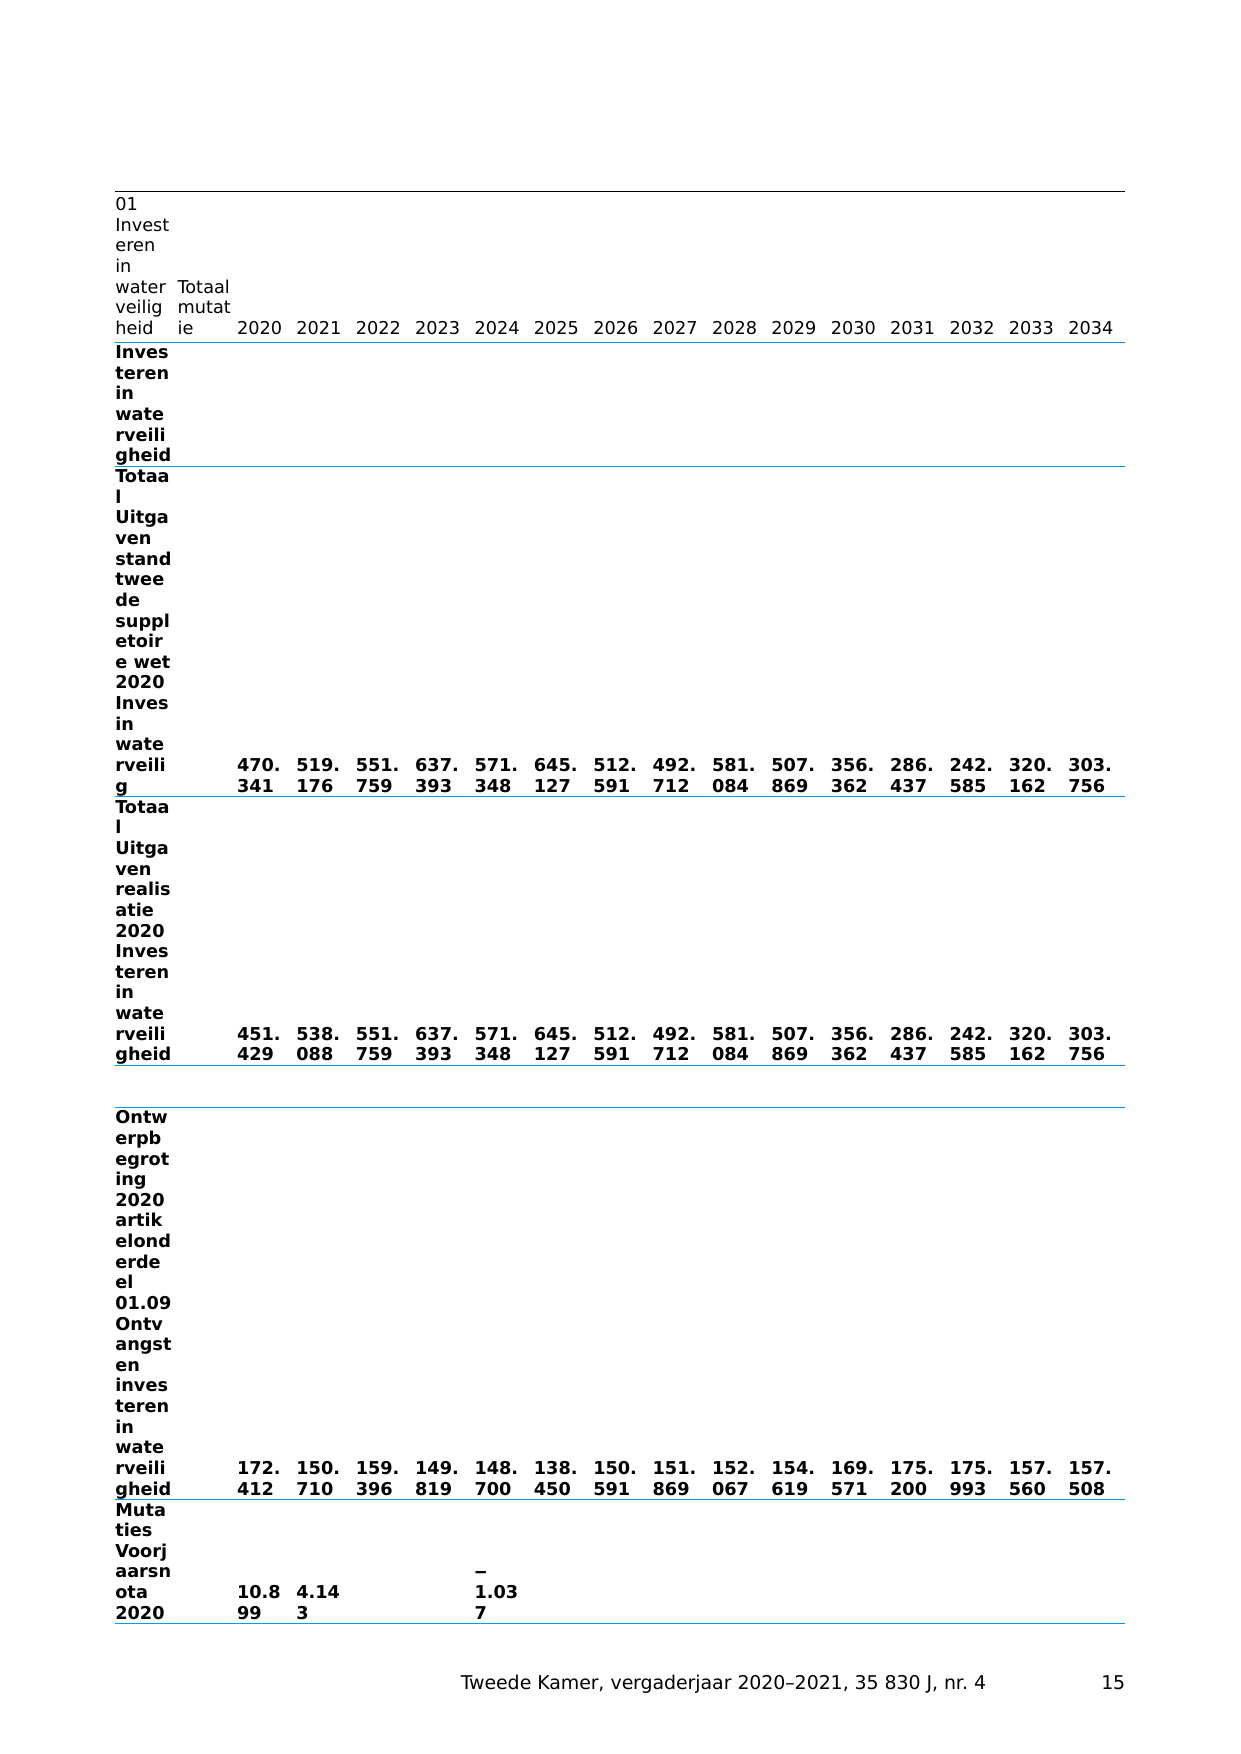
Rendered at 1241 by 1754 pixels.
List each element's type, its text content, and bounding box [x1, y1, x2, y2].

table_cell 512.591 [590, 467, 649, 796]
table_cell 356.362 [828, 797, 887, 1065]
table_cell 637.393 [412, 467, 471, 796]
table_cell 169.571 [828, 1108, 887, 1499]
table_cell [531, 1500, 590, 1623]
table_cell 175.200 [887, 1108, 946, 1499]
table_cell [234, 1086, 293, 1107]
table_cell [768, 1086, 828, 1107]
table_cell [115, 1066, 174, 1086]
table_cell [1065, 1086, 1125, 1107]
table_cell 10.899 [234, 1500, 293, 1623]
table_cell 507.869 [768, 467, 828, 796]
table_cell [828, 1500, 887, 1623]
table_cell [353, 1500, 412, 1623]
table_cell [175, 1086, 234, 1107]
table_cell [412, 1500, 471, 1623]
table_header 2025 [531, 192, 590, 341]
table_cell [175, 1108, 234, 1499]
table_cell [175, 343, 234, 466]
table_cell ‒ 1.037 [471, 1500, 531, 1623]
table_cell [828, 1086, 887, 1107]
table_cell 519.176 [293, 467, 353, 796]
table_cell [1006, 1066, 1065, 1086]
table_cell [115, 1086, 174, 1107]
table_header 2029 [768, 192, 828, 341]
table_cell [175, 467, 234, 796]
table_cell 551.759 [353, 467, 412, 796]
table_cell [828, 1066, 887, 1086]
table_cell [590, 1086, 649, 1107]
table_cell 645.127 [531, 467, 590, 796]
table_cell [471, 1086, 531, 1107]
table_cell 138.450 [531, 1108, 590, 1499]
table_cell [590, 1066, 649, 1086]
table_cell [531, 1086, 590, 1107]
table_cell [828, 343, 887, 466]
table_cell [650, 1500, 709, 1623]
table_header 2027 [650, 192, 709, 341]
table_cell 242.585 [946, 467, 1006, 796]
table_cell 320.162 [1006, 797, 1065, 1065]
table_cell [293, 1066, 353, 1086]
table_cell [768, 1066, 828, 1086]
table_cell 286.437 [887, 797, 946, 1065]
table_cell [471, 343, 531, 466]
table_cell [768, 1500, 828, 1623]
table_cell [1006, 343, 1065, 466]
table_cell [709, 343, 768, 466]
table_cell 356.362 [828, 467, 887, 796]
table_cell [590, 343, 649, 466]
table_header 2033 [1006, 192, 1065, 341]
table_cell [1006, 1086, 1065, 1107]
table_cell [650, 1086, 709, 1107]
table_cell 507.869 [768, 797, 828, 1065]
table_cell 551.759 [353, 797, 412, 1065]
table_cell Ontwerpbegroting 2020 artikelonderdeel 01.09 Ontvangsten investeren in waterveiligheid [115, 1108, 174, 1499]
table_cell 571.348 [471, 797, 531, 1065]
table_cell [353, 343, 412, 466]
table_cell [709, 1500, 768, 1623]
table_cell [709, 1066, 768, 1086]
table_cell [887, 1086, 946, 1107]
table_cell 512.591 [590, 797, 649, 1065]
table_header 2023 [412, 192, 471, 341]
table_cell 581.084 [709, 467, 768, 796]
table_cell [293, 1086, 353, 1107]
table_cell 151.869 [650, 1108, 709, 1499]
table_header 2021 [293, 192, 353, 341]
table_cell [175, 1066, 234, 1086]
table_cell [234, 343, 293, 466]
table_cell [768, 343, 828, 466]
table_cell [353, 1066, 412, 1086]
table_cell [1065, 1066, 1125, 1086]
table_cell 154.619 [768, 1108, 828, 1499]
table_cell Mutaties Voorjaarsnota 2020 [115, 1500, 174, 1623]
table_cell [1065, 1500, 1125, 1623]
table_cell [175, 797, 234, 1065]
table_cell [353, 1086, 412, 1107]
table_cell [471, 1066, 531, 1086]
table_cell [946, 1066, 1006, 1086]
table_cell 637.393 [412, 797, 471, 1065]
table_cell 320.162 [1006, 467, 1065, 796]
table_cell [650, 343, 709, 466]
table_cell 152.067 [709, 1108, 768, 1499]
table_cell [946, 1500, 1006, 1623]
table_cell [412, 343, 471, 466]
table_header 2024 [471, 192, 531, 341]
table_cell 492.712 [650, 467, 709, 796]
table_cell [709, 1086, 768, 1107]
table_cell [1006, 1500, 1065, 1623]
table_cell [590, 1500, 649, 1623]
table_cell [1065, 343, 1125, 466]
table_header Totaal mutatie [175, 192, 234, 341]
table_cell 242.585 [946, 797, 1006, 1065]
table_cell [412, 1066, 471, 1086]
table_cell 571.348 [471, 467, 531, 796]
table_cell [887, 1066, 946, 1086]
table_cell 159.396 [353, 1108, 412, 1499]
table_cell 538.088 [293, 797, 353, 1065]
table_header 2026 [590, 192, 649, 341]
table_header 2032 [946, 192, 1006, 341]
table_cell Investeren in waterveiligheid [115, 343, 174, 466]
table_cell 451.429 [234, 797, 293, 1065]
table_header 2028 [709, 192, 768, 341]
table_cell 150.710 [293, 1108, 353, 1499]
table_cell [175, 1500, 234, 1623]
table_cell 645.127 [531, 797, 590, 1065]
table_cell [293, 343, 353, 466]
table_cell 150.591 [590, 1108, 649, 1499]
table_cell 172.412 [234, 1108, 293, 1499]
table_cell [412, 1086, 471, 1107]
table_cell 470.341 [234, 467, 293, 796]
table_cell 157.560 [1006, 1108, 1065, 1499]
table_header 2020 [234, 192, 293, 341]
table_header 2034 [1065, 192, 1125, 341]
table_cell [234, 1066, 293, 1086]
table_header 2030 [828, 192, 887, 341]
table_cell Totaal Uitgaven realisatie 2020 Investeren in waterveiligheid [115, 797, 174, 1065]
table_cell [887, 1500, 946, 1623]
table_cell [531, 343, 590, 466]
table_cell [887, 343, 946, 466]
table_cell [946, 343, 1006, 466]
table_cell 148.700 [471, 1108, 531, 1499]
table_cell 303.756 [1065, 467, 1125, 796]
table_cell [946, 1086, 1006, 1107]
table_cell 157.508 [1065, 1108, 1125, 1499]
table_cell 303.756 [1065, 797, 1125, 1065]
table_cell [650, 1066, 709, 1086]
table_header 01 Investeren in waterveiligheid [115, 192, 174, 341]
table_cell 175.993 [946, 1108, 1006, 1499]
table_cell Totaal Uitgaven stand tweede suppletoire wet 2020 Inves in waterveilig [115, 467, 174, 796]
table_cell 581.084 [709, 797, 768, 1065]
table_cell 4.143 [293, 1500, 353, 1623]
table_cell [531, 1066, 590, 1086]
table_header 2031 [887, 192, 946, 341]
table_cell 492.712 [650, 797, 709, 1065]
table_cell 286.437 [887, 467, 946, 796]
table_cell 149.819 [412, 1108, 471, 1499]
table_header 2022 [353, 192, 412, 341]
